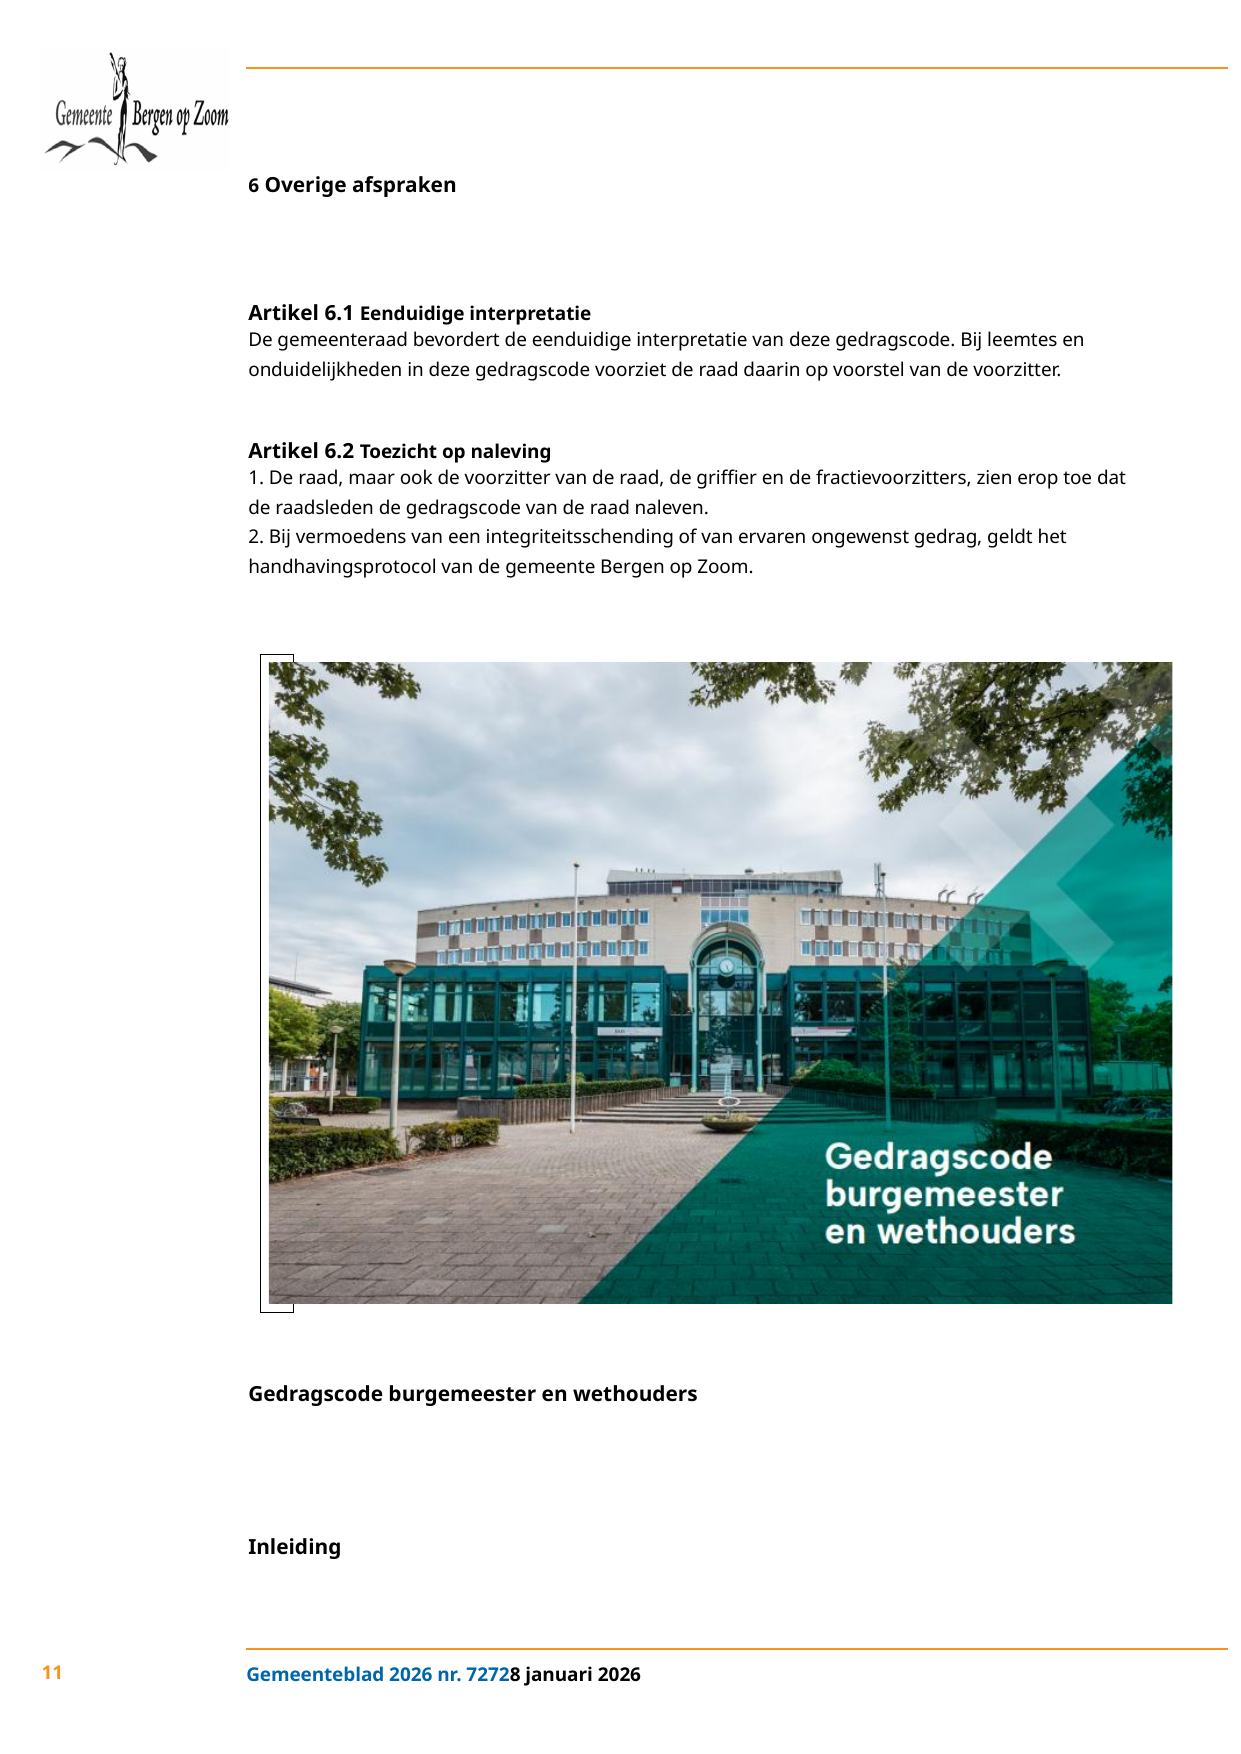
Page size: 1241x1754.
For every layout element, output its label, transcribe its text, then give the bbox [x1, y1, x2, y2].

text 6 Overige afspraken [248, 170, 1152, 198]
text Artikel 6.1 Eenduidige interpretatie [248, 298, 1152, 327]
text Inleiding [248, 1532, 1152, 1561]
picture [268, 662, 1173, 1304]
text 2. Bij vermoedens van een integriteitsschending of van ervaren ongewenst gedrag, geldt het handhavingsprotocol van de gemeente Bergen op Zoom. [248, 524, 1152, 579]
text Gedragscode burgemeester en wethouders [248, 1379, 1152, 1408]
text Artikel 6.2 Toezicht op naleving [248, 436, 1152, 464]
text 1. De raad, maar ook de voorzitter van de raad, de griffier en de fractievoorzitters, zien erop toe dat de raadsleden de gedragscode van de raad naleven. [248, 464, 1152, 520]
picture [41, 47, 231, 172]
text De gemeenteraad bevordert de eenduidige interpretatie van deze gedragscode. Bij leemtes en onduidelijkheden in deze gedragscode voorziet de raad daarin op voorstel van de voorzitter. [248, 327, 1152, 382]
